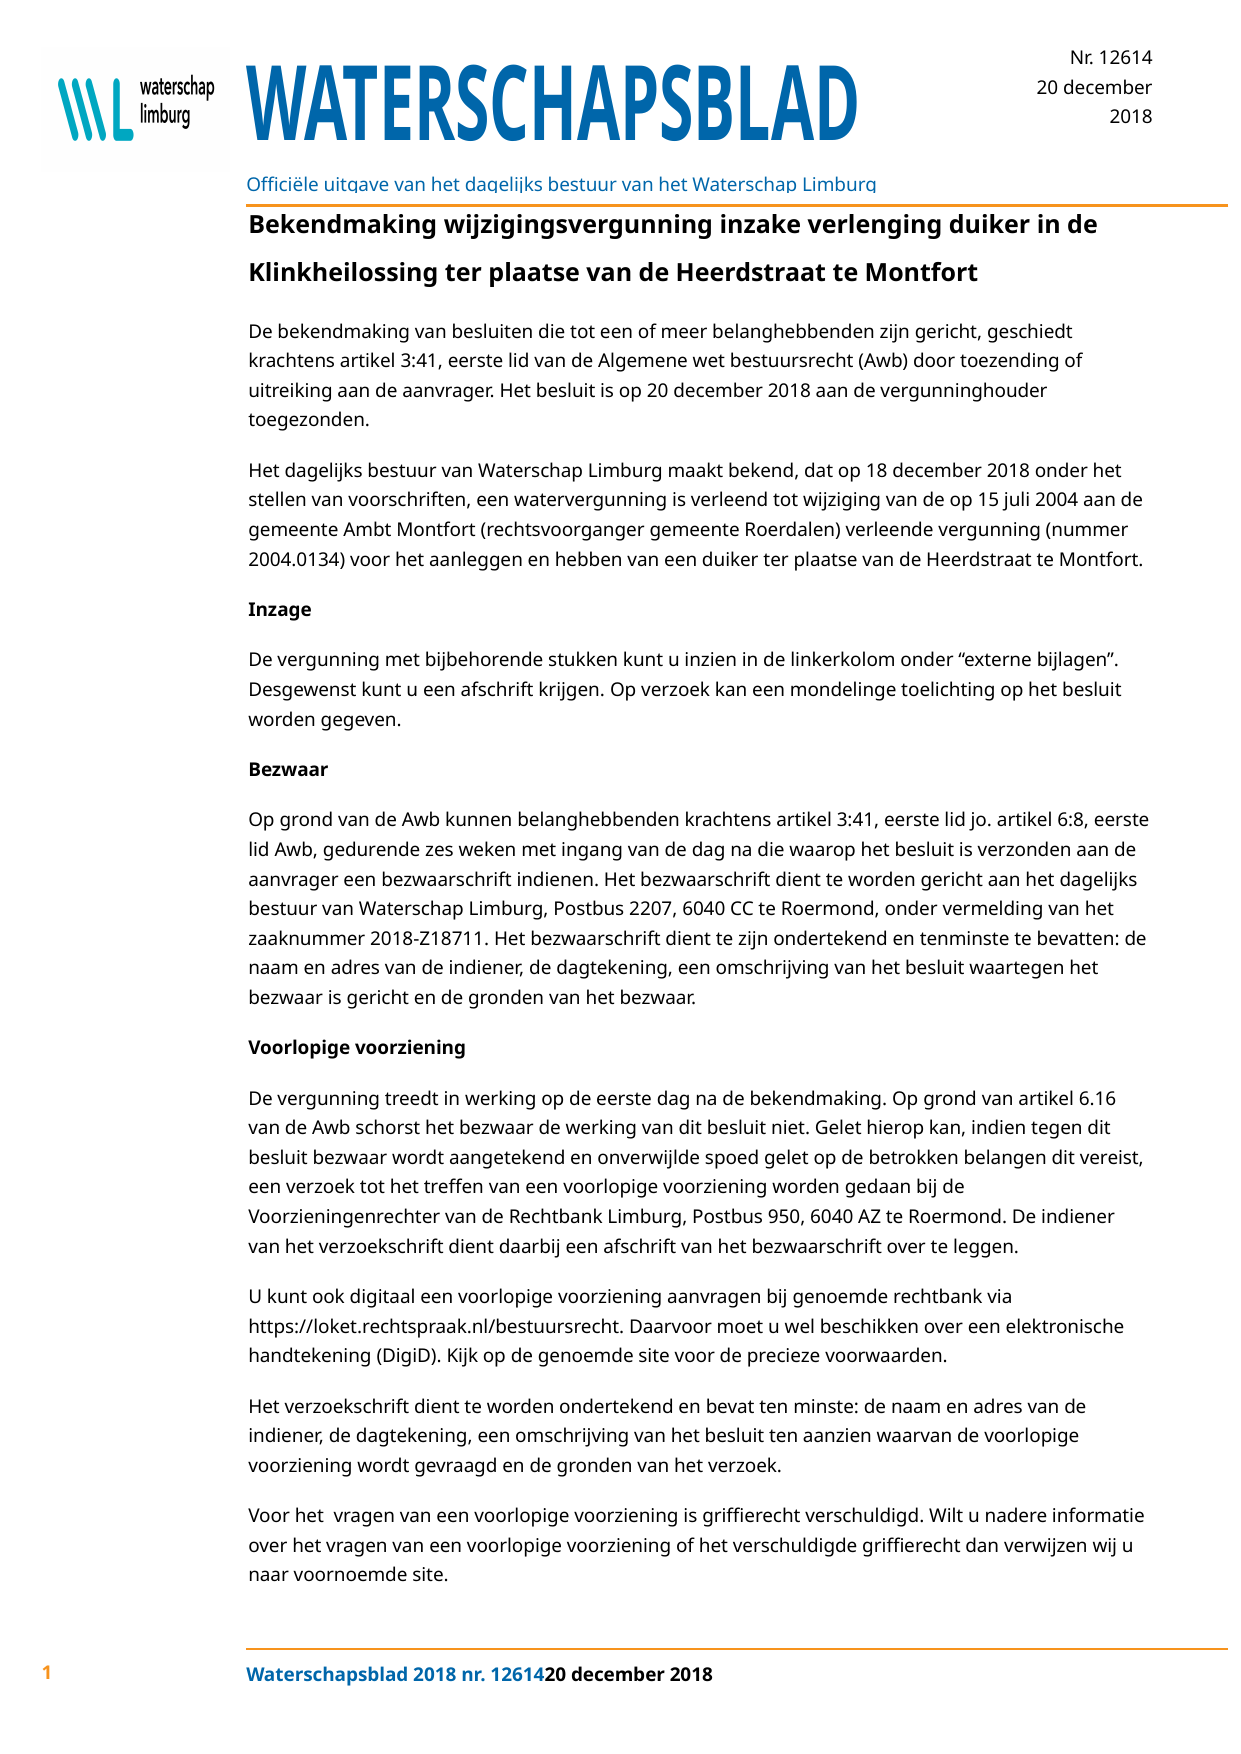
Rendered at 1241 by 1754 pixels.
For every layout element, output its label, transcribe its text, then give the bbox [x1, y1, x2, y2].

text Inzage [248, 596, 1152, 622]
text De vergunning met bijbehorende stukken kunt u inzien in de linkerkolom onder “externe bijlagen”. Desgewenst kunt u een afschrift krijgen. Op verzoek kan een mondelinge toelichting op het besluit worden gegeven. [248, 647, 1152, 732]
text Bekendmaking wijzigingsvergunning inzake verlenging duiker in de Klinkheilossing ter plaatse van de Heerdstraat te Montfort [248, 207, 1152, 288]
picture [41, 47, 231, 172]
text Het dagelijks bestuur van Waterschap Limburg maakt bekend, dat op 18 december 2018 onder het stellen van voorschriften, een watervergunning is verleend tot wijziging van de op 15 juli 2004 aan de gemeente Ambt Montfort (rechtsvoorganger gemeente Roerdalen) verleende vergunning (nummer 2004.0134) voor het aanleggen en hebben van een duiker ter plaatse van de Heerdstraat te Montfort. [248, 457, 1152, 572]
text U kunt ook digitaal een voorlopige voorziening aanvragen bij genoemde rechtbank via https://loket.rechtspraak.nl/bestuursrecht. Daarvoor moet u wel beschikken over een elektronische handtekening (DigiD). Kijk op de genoemde site voor de precieze voorwaarden. [248, 1283, 1152, 1368]
text Voorlopige voorziening [248, 1034, 1152, 1060]
text Het verzoekschrift dient te worden ondertekend en bevat ten minste: de naam en adres van de indiener, de dagtekening, een omschrijving van het besluit ten aanzien waarvan de voorlopige voorziening wordt gevraagd en de gronden van het verzoek. [248, 1393, 1152, 1478]
text De vergunning treedt in werking op de eerste dag na de bekendmaking. Op grond van artikel 6.16 van de Awb schorst het bezwaar de werking van dit besluit niet. Gelet hierop kan, indien tegen dit besluit bezwaar wordt aangetekend en onverwijlde spoed gelet op de betrokken belangen dit vereist, een verzoek tot het treffen van een voorlopige voorziening worden gedaan bij de Voorzieningenrechter van de Rechtbank Limburg, Postbus 950, 6040 AZ te Roermond. De indiener van het verzoekschrift dient daarbij een afschrift van het bezwaarschrift over te leggen. [248, 1085, 1152, 1259]
text Bezwaar [248, 756, 1152, 782]
text Op grond van de Awb kunnen belanghebbenden krachtens artikel 3:41, eerste lid jo. artikel 6:8, eerste lid Awb, gedurende zes weken met ingang van de dag na die waarop het besluit is verzonden aan de aanvrager een bezwaarschrift indienen. Het bezwaarschrift dient te worden gericht aan het dagelijks bestuur van Waterschap Limburg, Postbus 2207, 6040 CC te Roermond, onder vermelding van het zaaknummer 2018-Z18711. Het bezwaarschrift dient te zijn ondertekend en tenminste te bevatten: de naam en adres van de indiener, de dagtekening, een omschrijving van het besluit waartegen het bezwaar is gericht en de gronden van het bezwaar. [248, 807, 1152, 1010]
text De bekendmaking van besluiten die tot een of meer belanghebbenden zijn gericht, geschiedt krachtens artikel 3:41, eerste lid van de Algemene wet bestuursrecht (Awb) door toezending of uitreiking aan de aanvrager. Het besluit is op 20 december 2018 aan de vergunninghouder toegezonden. [248, 318, 1152, 432]
text Voor het vragen van een voorlopige voorziening is griffierecht verschuldigd. Wilt u nadere informatie over het vragen van een voorlopige voorziening of het verschuldigde griffierecht dan verwijzen wij u naar voornoemde site. [248, 1502, 1152, 1587]
